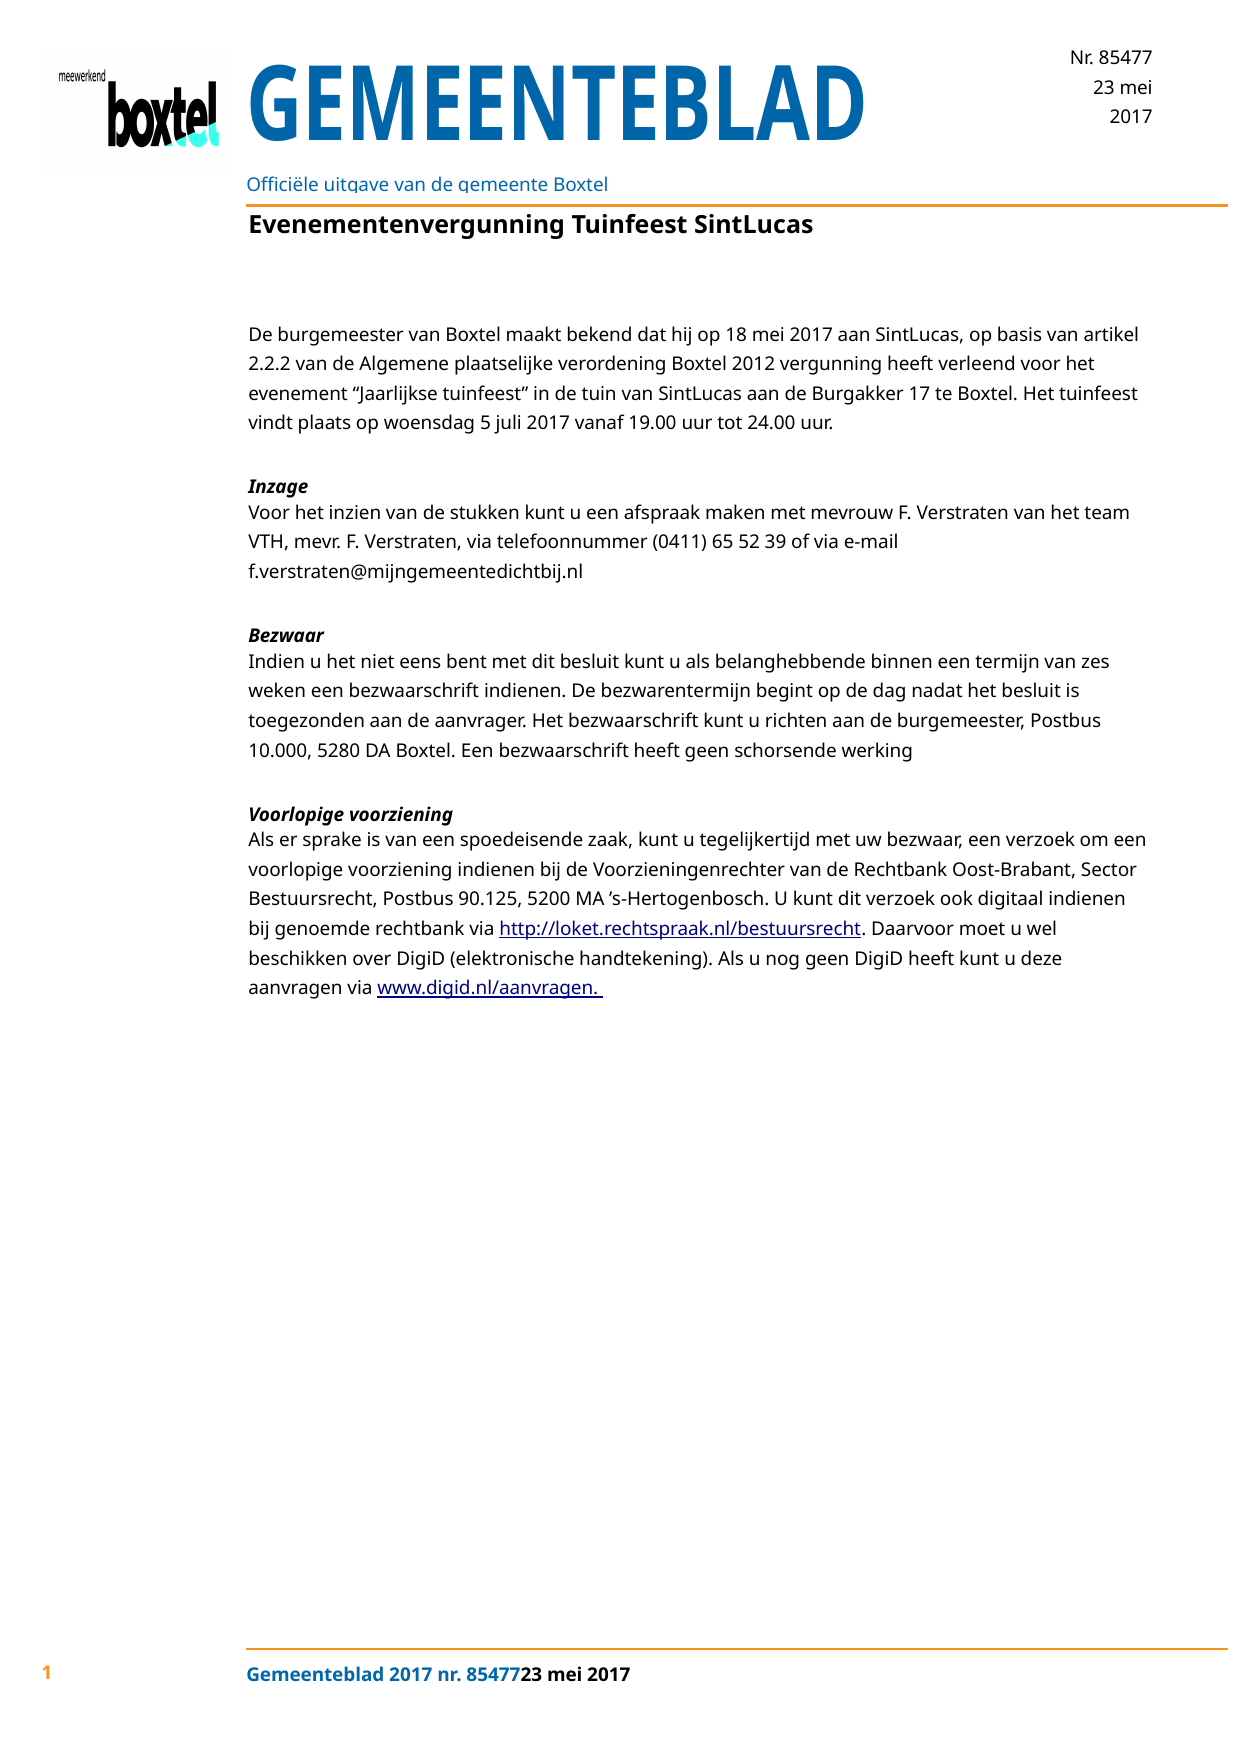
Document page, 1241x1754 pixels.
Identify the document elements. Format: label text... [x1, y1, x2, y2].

text Voorlopige voorziening [248, 801, 1152, 826]
text Indien u het niet eens bent met dit besluit kunt u als belanghebbende binnen een termijn van zes weken een bezwaarschrift indienen. De bezwarentermijn begint op de dag nadat het besluit is toegezonden aan de aanvrager. Het bezwaarschrift kunt u richten aan de burgemeester, Postbus 10.000, 5280 DA Boxtel. Een bezwaarschrift heeft geen schorsende werking [248, 648, 1152, 762]
text De burgemeester van Boxtel maakt bekend dat hij op 18 mei 2017 aan SintLucas, op basis van artikel 2.2.2 van de Algemene plaatselijke verordening Boxtel 2012 vergunning heeft verleend voor het evenement “Jaarlijkse tuinfeest” in de tuin van SintLucas aan de Burgakker 17 te Boxtel. Het tuinfeest vindt plaats op woensdag 5 juli 2017 vanaf 19.00 uur tot 24.00 uur. [248, 321, 1152, 435]
text Evenementenvergunning Tuinfeest SintLucas [248, 207, 1152, 241]
text Inzage [248, 473, 1152, 499]
text Bezwaar [248, 622, 1152, 648]
picture [41, 47, 231, 172]
text Voor het inzien van de stukken kunt u een afspraak maken met mevrouw F. Verstraten van het team VTH, mevr. F. Verstraten, via telefoonnummer (0411) 65 52 39 of via e-mail f.verstraten@mijngemeentedichtbij.nl [248, 499, 1152, 584]
text Als er sprake is van een spoedeisende zaak, kunt u tegelijkertijd met uw bezwaar, een verzoek om een voorlopige voorziening indienen bij de Voorzieningenrechter van de Rechtbank Oost-Brabant, Sector Bestuursrecht, Postbus 90.125, 5200 MA ’s-Hertogenbosch. U kunt dit verzoek ook digitaal indienen bij genoemde rechtbank via http://loket.rechtspraak.nl/bestuursrecht. Daarvoor moet u wel beschikken over DigiD (elektronische handtekening). Als u nog geen DigiD heeft kunt u deze aanvragen via www.digid.nl/aanvragen. [248, 826, 1152, 1000]
